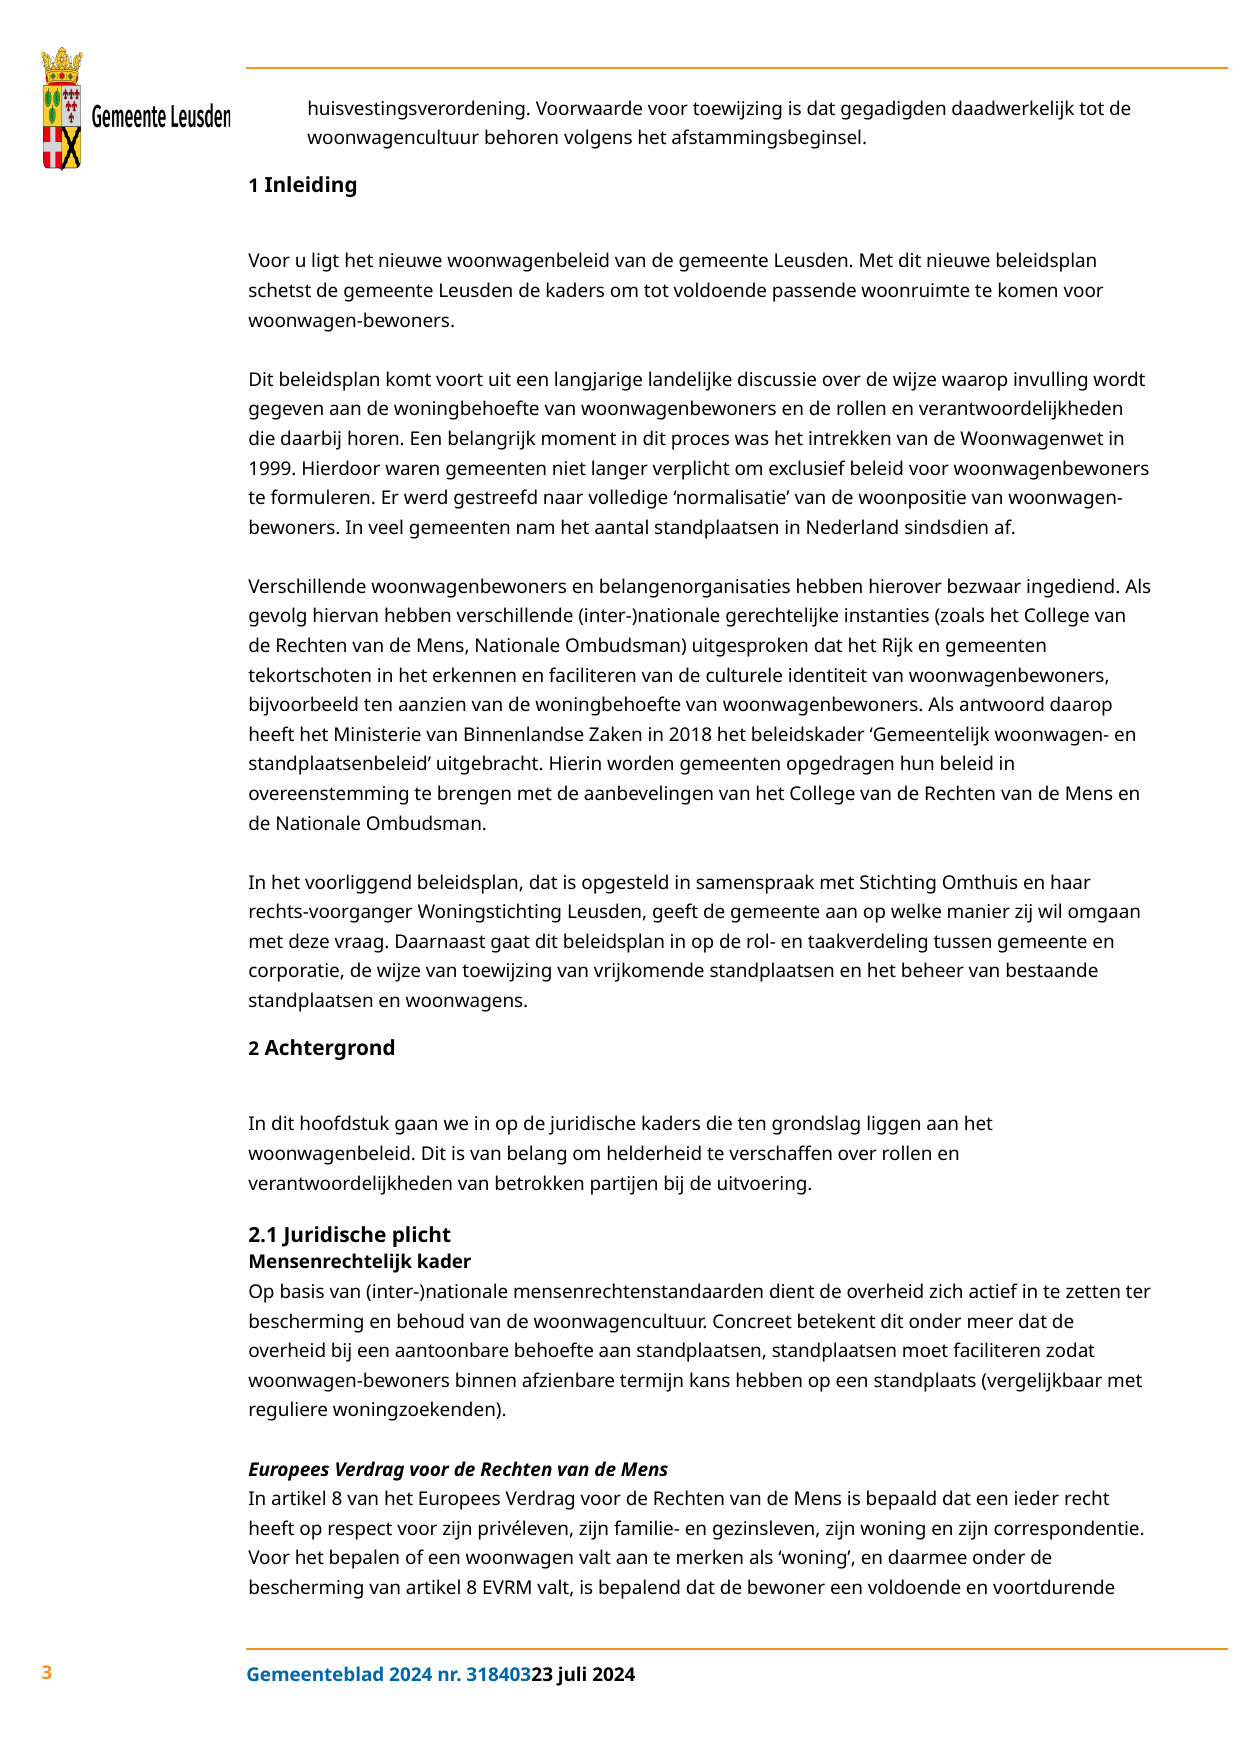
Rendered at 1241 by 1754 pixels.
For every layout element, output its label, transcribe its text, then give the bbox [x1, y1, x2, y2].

picture [41, 47, 231, 172]
text Mensenrechtelijk kader [248, 1249, 1152, 1274]
text Europees Verdrag voor de Rechten van de Mens [248, 1456, 1152, 1481]
text 1 Inleiding [248, 170, 1152, 198]
text In het voorliggend beleidsplan, dat is opgesteld in samenspraak met Stichting Omthuis en haar rechts-voorganger Woningstichting Leusden, geeft de gemeente aan op welke manier zij wil omgaan met deze vraag. Daarnaast gaat dit beleidsplan in op de rol- en taakverdeling tussen gemeente en corporatie, de wijze van toewijzing van vrijkomende standplaatsen en het beheer van bestaande standplaatsen en woonwagens. [248, 869, 1152, 1013]
list huisvestingsverordening. Voorwaarde voor toewijzing is dat gegadigden daadwerkelijk tot de woonwagencultuur behoren volgens het afstammingsbeginsel. [248, 95, 1152, 150]
text Dit beleidsplan komt voort uit een langjarige landelijke discussie over de wijze waarop invulling wordt gegeven aan de woningbehoefte van woonwagenbewoners en de rollen en verantwoordelijkheden die daarbij horen. Een belangrijk moment in dit proces was het intrekken van de Woonwagenwet in 1999. Hierdoor waren gemeenten niet langer verplicht om exclusief beleid voor woonwagenbewoners te formuleren. Er werd gestreefd naar volledige ‘normalisatie’ van de woonpositie van woonwagen-bewoners. In veel gemeenten nam het aantal standplaatsen in Nederland sindsdien af. [248, 366, 1152, 540]
text In dit hoofdstuk gaan we in op de juridische kaders die ten grondslag liggen aan het woonwagenbeleid. Dit is van belang om helderheid te verschaffen over rollen en verantwoordelijkheden van betrokken partijen bij de uitvoering. [248, 1111, 1152, 1196]
text 2.1 Juridische plicht [248, 1220, 1152, 1249]
text Op basis van (inter-)nationale mensenrechtenstandaarden dient de overheid zich actief in te zetten ter bescherming en behoud van de woonwagencultuur. Concreet betekent dit onder meer dat de overheid bij een aantoonbare behoefte aan standplaatsen, standplaatsen moet faciliteren zodat woonwagen-bewoners binnen afzienbare termijn kans hebben op een standplaats (vergelijkbaar met reguliere woningzoekenden). [248, 1278, 1152, 1422]
text Voor u ligt het nieuwe woonwagenbeleid van de gemeente Leusden. Met dit nieuwe beleidsplan schetst de gemeente Leusden de kaders om tot voldoende passende woonruimte te komen voor woonwagen-bewoners. [248, 248, 1152, 333]
text In artikel 8 van het Europees Verdrag voor de Rechten van de Mens is bepaald dat een ieder recht heeft op respect voor zijn privéleven, zijn familie- en gezinsleven, zijn woning en zijn correspondentie. Voor het bepalen of een woonwagen valt aan te merken als ‘woning’, en daarmee onder de bescherming van artikel 8 EVRM valt, is bepalend dat de bewoner een voldoende en voortdurende [248, 1485, 1152, 1600]
text Verschillende woonwagenbewoners en belangenorganisaties hebben hierover bezwaar ingediend. Als gevolg hiervan hebben verschillende (inter-)nationale gerechtelijke instanties (zoals het College van de Rechten van de Mens, Nationale Ombudsman) uitgesproken dat het Rijk en gemeenten tekortschoten in het erkennen en faciliteren van de culturele identiteit van woonwagenbewoners, bijvoorbeeld ten aanzien van de woningbehoefte van woonwagenbewoners. Als antwoord daarop heeft het Ministerie van Binnenlandse Zaken in 2018 het beleidskader ‘Gemeentelijk woonwagen- en standplaatsenbeleid’ uitgebracht. Hierin worden gemeenten opgedragen hun beleid in overeenstemming te brengen met de aanbevelingen van het College van de Rechten van de Mens en de Nationale Ombudsman. [248, 573, 1152, 836]
text 2 Achtergrond [248, 1033, 1152, 1061]
